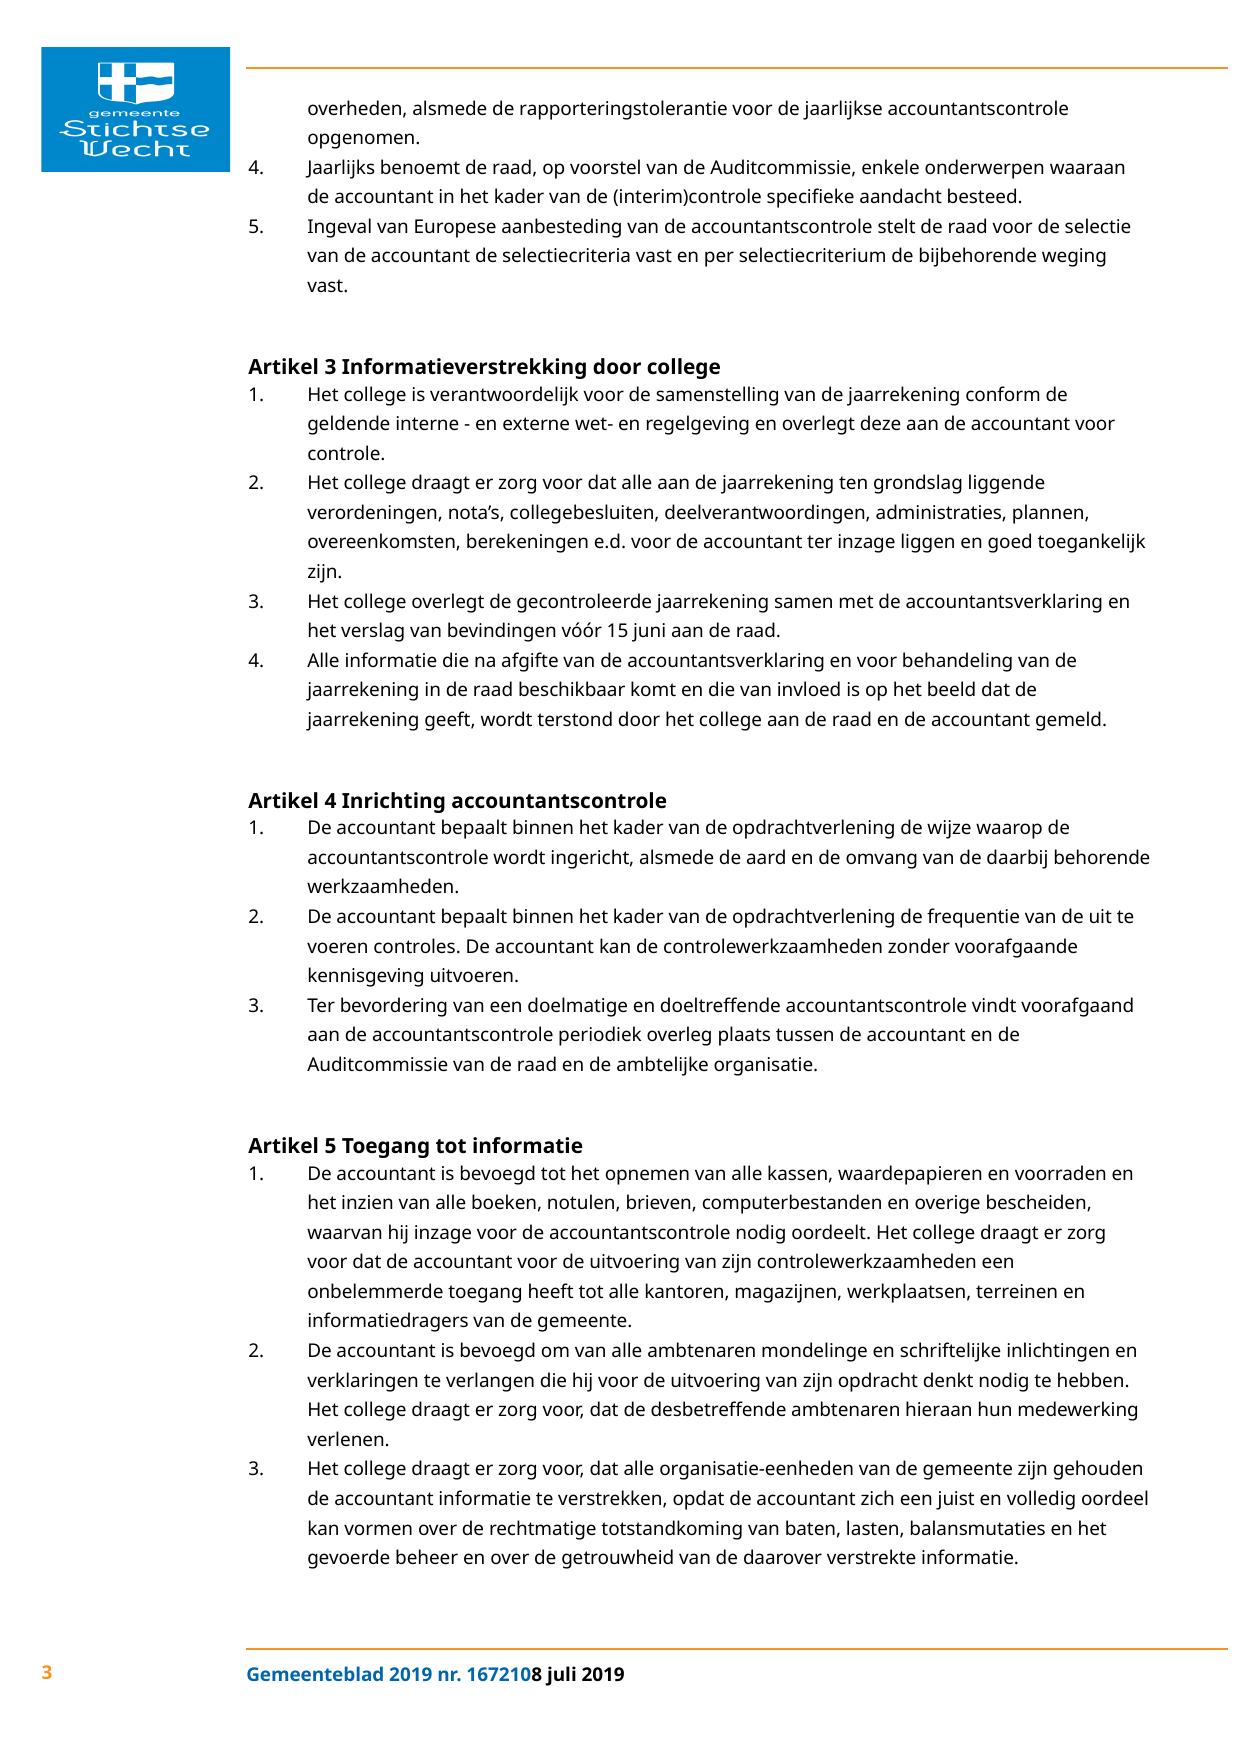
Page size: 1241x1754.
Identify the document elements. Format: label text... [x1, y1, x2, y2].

list Het college is verantwoordelijk voor de samenstelling van de jaarrekening conform de geldende interne - en externe wet- en regelgeving en overlegt deze aan de accountant voor controle. [248, 381, 1152, 466]
list Het college draagt er zorg voor, dat alle organisatie-eenheden van de gemeente zijn gehouden de accountant informatie te verstrekken, opdat de accountant zich een juist en volledig oordeel kan vormen over de rechtmatige totstandkoming van baten, lasten, balansmutaties en het gevoerde beheer en over de getrouwheid van de daarover verstrekte informatie. [248, 1456, 1152, 1570]
list De accountant is bevoegd tot het opnemen van alle kassen, waardepapieren en voorraden en het inzien van alle boeken, notulen, brieven, computerbestanden en overige bescheiden, waarvan hij inzage voor de accountantscontrole nodig oordeelt. Het college draagt er zorg voor dat de accountant voor de uitvoering van zijn controlewerkzaamheden een onbelemmerde toegang heeft tot alle kantoren, magazijnen, werkplaatsen, terreinen en informatiedragers van de gemeente. [248, 1160, 1152, 1333]
list De accountant bepaalt binnen het kader van de opdrachtverlening de wijze waarop de accountantscontrole wordt ingericht, alsmede de aard en de omvang van de daarbij behorende werkzaamheden. [248, 814, 1152, 899]
list Alle informatie die na afgifte van de accountantsverklaring en voor behandeling van de jaarrekening in de raad beschikbaar komt en die van invloed is op het beeld dat de jaarrekening geeft, wordt terstond door het college aan de raad en de accountant gemeld. [248, 647, 1152, 732]
text Artikel 5 Toegang tot informatie [248, 1131, 1152, 1160]
text Artikel 3 Informatieverstrekking door college [248, 352, 1152, 381]
list overheden, alsmede de rapporteringstolerantie voor de jaarlijkse accountantscontrole opgenomen. [248, 95, 1152, 150]
list Ingeval van Europese aanbesteding van de accountantscontrole stelt de raad voor de selectie van de accountant de selectiecriteria vast en per selectiecriterium de bijbehorende weging vast. [248, 213, 1152, 298]
picture [137, 63, 174, 103]
list De accountant bepaalt binnen het kader van de opdrachtverlening de frequentie van de uit te voeren controles. De accountant kan de controlewerkzaamheden zonder voorafgaande kennisgeving uitvoeren. [248, 903, 1152, 988]
list De accountant is bevoegd om van alle ambtenaren mondelinge en schriftelijke inlichtingen en verklaringen te verlangen die hij voor de uitvoering van zijn opdracht denkt nodig te hebben. Het college draagt er zorg voor, dat de desbetreffende ambtenaren hieraan hun medewerking verlenen. [248, 1337, 1152, 1452]
list Jaarlijks benoemt de raad, op voorstel van de Auditcommissie, enkele onderwerpen waaraan de accountant in het kader van de (interim)controle specifieke aandacht besteed. [248, 154, 1152, 209]
list Het college overlegt de gecontroleerde jaarrekening samen met de accountantsverklaring en het verslag van bevindingen vóór 15 juni aan de raad. [248, 588, 1152, 643]
text Artikel 4 Inrichting accountantscontrole [248, 786, 1152, 814]
list Het college draagt er zorg voor dat alle aan de jaarrekening ten grondslag liggende verordeningen, nota’s, collegebesluiten, deelverantwoordingen, administraties, plannen, overeenkomsten, berekeningen e.d. voor de accountant ter inzage liggen en goed toegankelijk zijn. [248, 469, 1152, 584]
list Ter bevordering van een doelmatige en doeltreffende accountantscontrole vindt voorafgaand aan de accountantscontrole periodiek overleg plaats tussen de accountant en de Auditcommissie van de raad en de ambtelijke organisatie. [248, 992, 1152, 1077]
picture [99, 63, 135, 101]
